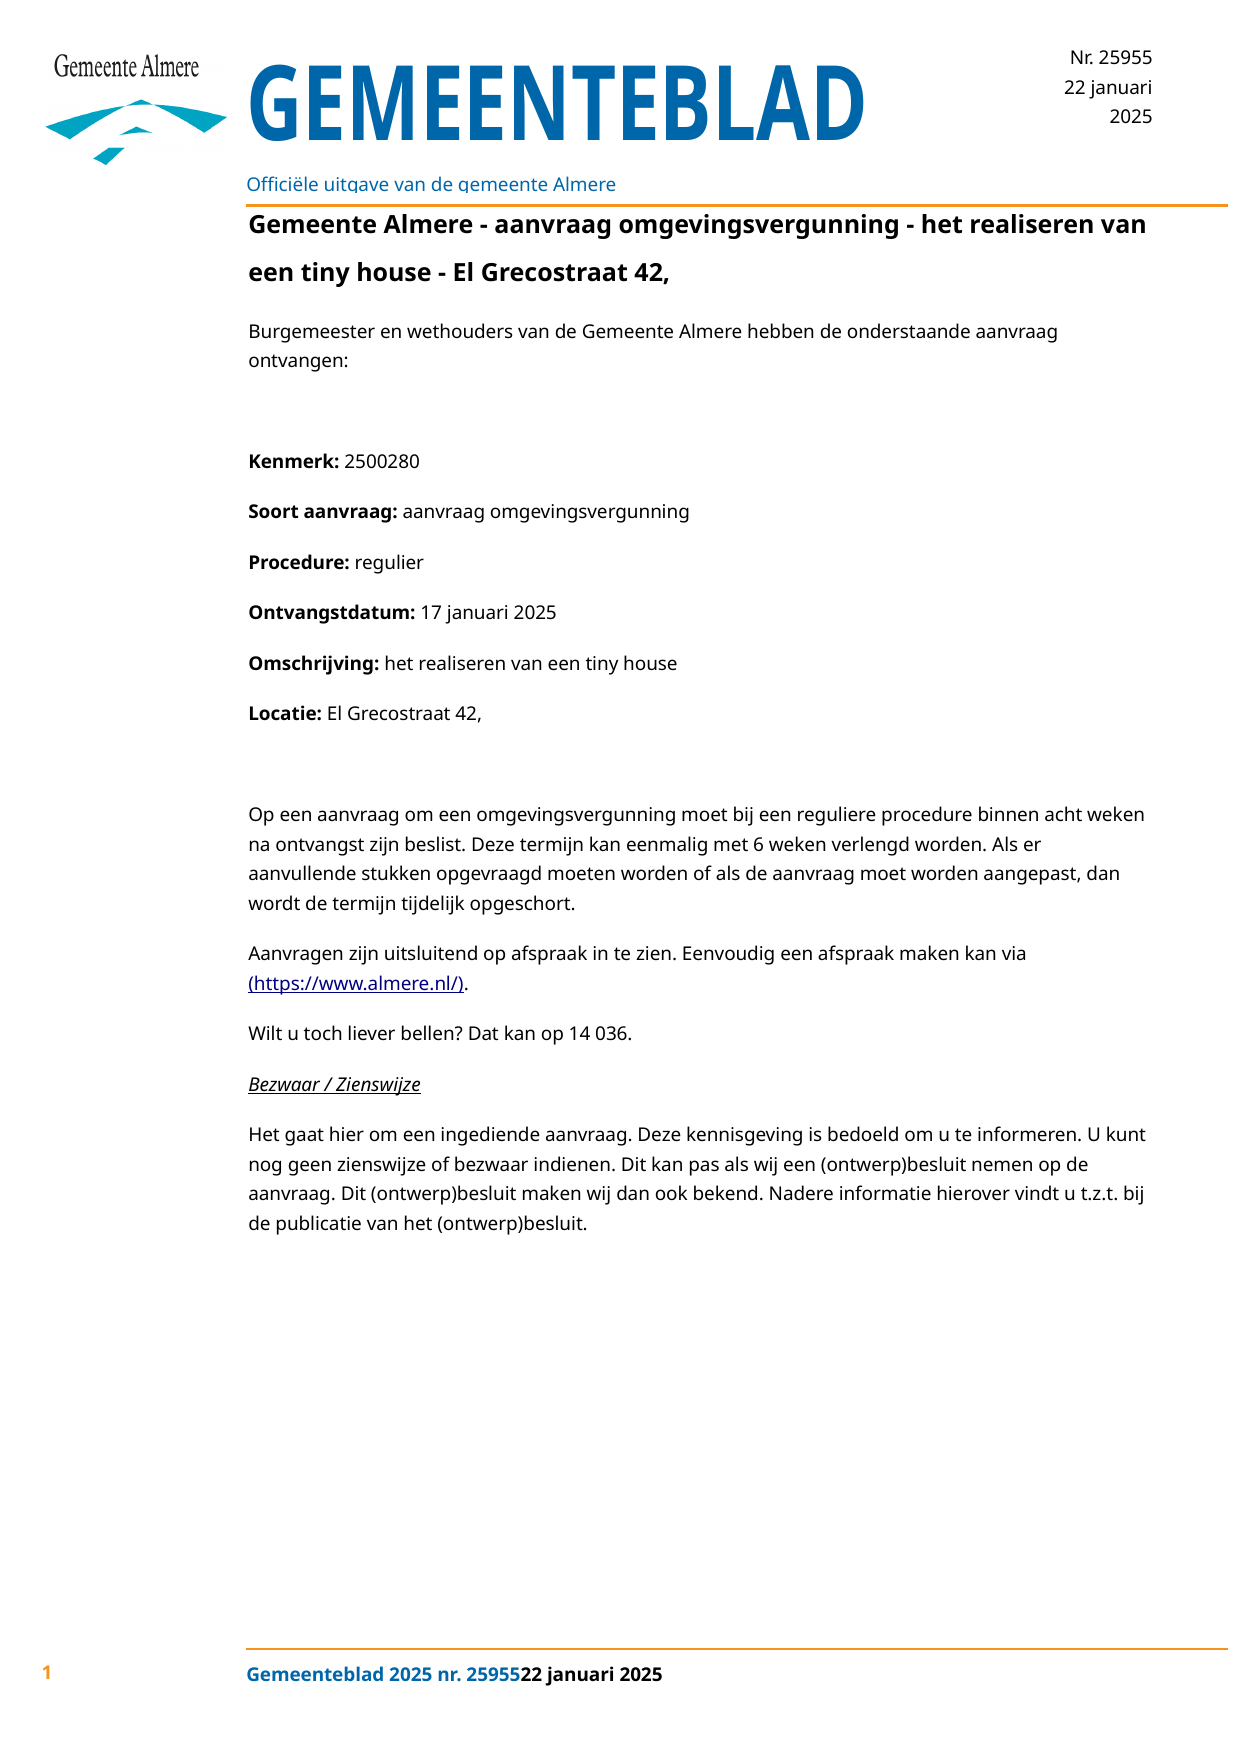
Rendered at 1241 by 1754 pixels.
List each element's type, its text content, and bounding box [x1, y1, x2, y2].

picture [41, 47, 231, 172]
text Ontvangstdatum: 17 januari 2025 [248, 599, 1152, 625]
text Burgemeester en wethouders van de Gemeente Almere hebben de onderstaande aanvraag ontvangen: [248, 318, 1152, 373]
text Bezwaar / Zienswijze [248, 1071, 1152, 1097]
text Omschrijving: het realiseren van een tiny house [248, 650, 1152, 676]
text Wilt u toch liever bellen? Dat kan op 14 036. [248, 1020, 1152, 1046]
text Locatie: El Grecostraat 42, [248, 700, 1152, 726]
text Op een aanvraag om een omgevingsvergunning moet bij een reguliere procedure binnen acht weken na ontvangst zijn beslist. Deze termijn kan eenmalig met 6 weken verlengd worden. Als er aanvullende stukken opgevraagd moeten worden of als de aanvraag moet worden aangepast, dan wordt de termijn tijdelijk opgeschort. [248, 801, 1152, 916]
text Aanvragen zijn uitsluitend op afspraak in te zien. Eenvoudig een afspraak maken kan via (https://www.almere.nl/). [248, 940, 1152, 996]
text Het gaat hier om een ingediende aanvraag. Deze kennisgeving is bedoeld om u te informeren. U kunt nog geen zienswijze of bezwaar indienen. Dit kan pas als wij een (ontwerp)besluit nemen op de aanvraag. Dit (ontwerp)besluit maken wij dan ook bekend. Nadere informatie hierover vindt u t.z.t. bij de publicatie van het (ontwerp)besluit. [248, 1121, 1152, 1236]
text Soort aanvraag: aanvraag omgevingsvergunning [248, 499, 1152, 524]
text Kenmerk: 2500280 [248, 448, 1152, 474]
text Gemeente Almere - aanvraag omgevingsvergunning - het realiseren van een tiny house - El Grecostraat 42, [248, 207, 1152, 288]
text Procedure: regulier [248, 549, 1152, 575]
